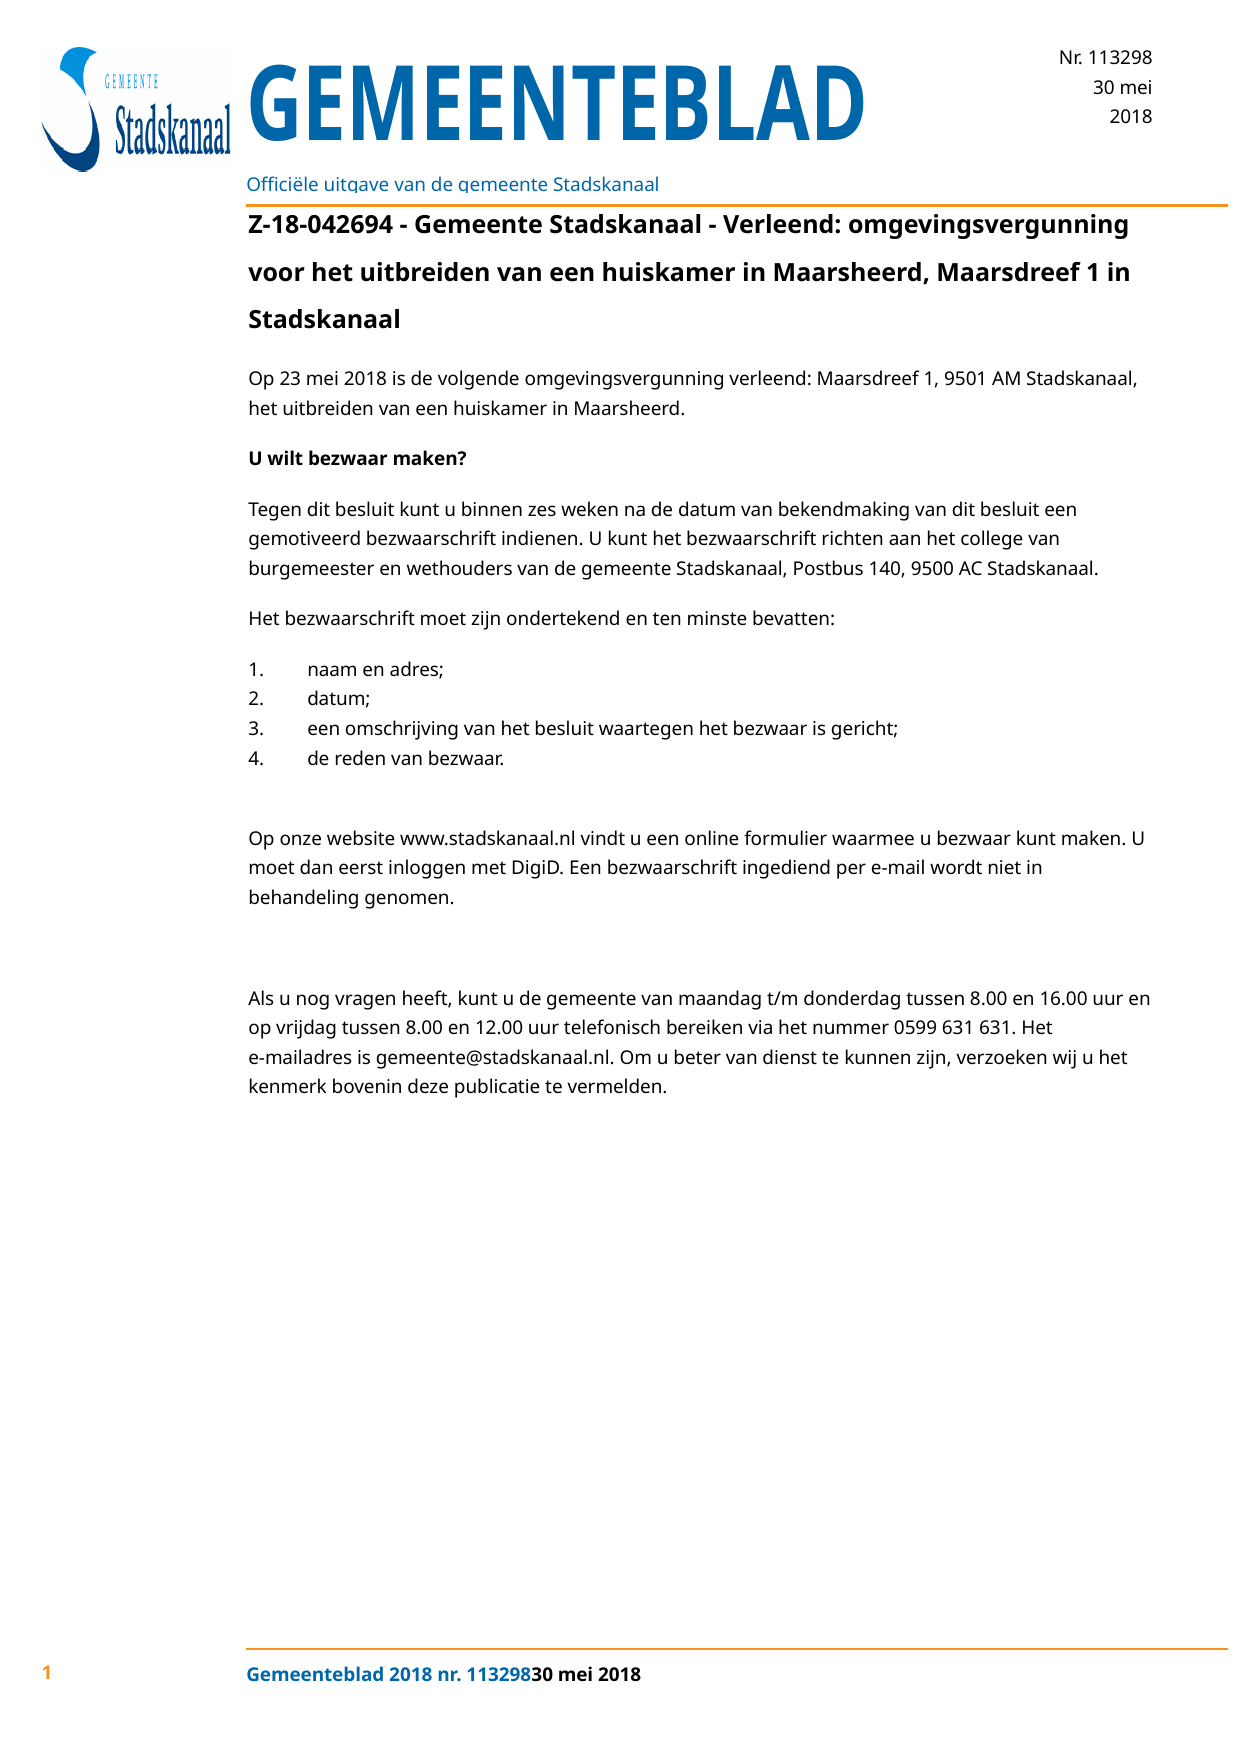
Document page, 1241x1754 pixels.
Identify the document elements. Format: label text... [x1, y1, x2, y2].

list naam en adres; [248, 656, 1152, 682]
text Z-18-042694 - Gemeente Stadskanaal - Verleend: omgevingsvergunning voor het uitbreiden van een huiskamer in Maarsheerd, Maarsdreef 1 in Stadskanaal [248, 207, 1152, 336]
text Het bezwaarschrift moet zijn ondertekend en ten minste bevatten: [248, 606, 1152, 631]
picture [41, 47, 231, 172]
list datum; [248, 686, 1152, 711]
text U wilt bezwaar maken? [248, 446, 1152, 471]
text Op 23 mei 2018 is de volgende omgevingsvergunning verleend: Maarsdreef 1, 9501 AM Stadskanaal, het uitbreiden van een huiskamer in Maarsheerd. [248, 366, 1152, 421]
text Op onze website www.stadskanaal.nl vindt u een online formulier waarmee u bezwaar kunt maken. U moet dan eerst inloggen met DigiD. Een bezwaarschrift ingediend per e-mail wordt niet in behandeling genomen. [248, 825, 1152, 909]
list de reden van bezwaar. [248, 745, 1152, 770]
list een omschrijving van het besluit waartegen het bezwaar is gericht; [248, 715, 1152, 741]
text Tegen dit besluit kunt u binnen zes weken na de datum van bekendmaking van dit besluit een gemotiveerd bezwaarschrift indienen. U kunt het bezwaarschrift richten aan het college van burgemeester en wethouders van de gemeente Stadskanaal, Postbus 140, 9500 AC Stadskanaal. [248, 496, 1152, 581]
text Als u nog vragen heeft, kunt u de gemeente van maandag t/m donderdag tussen 8.00 en 16.00 uur en op vrijdag tussen 8.00 en 12.00 uur telefonisch bereiken via het nummer 0599 631 631. Het e‑mailadres is gemeente@stadskanaal.nl. Om u beter van dienst te kunnen zijn, verzoeken wij u het kenmerk bovenin deze publicatie te vermelden. [248, 985, 1152, 1099]
